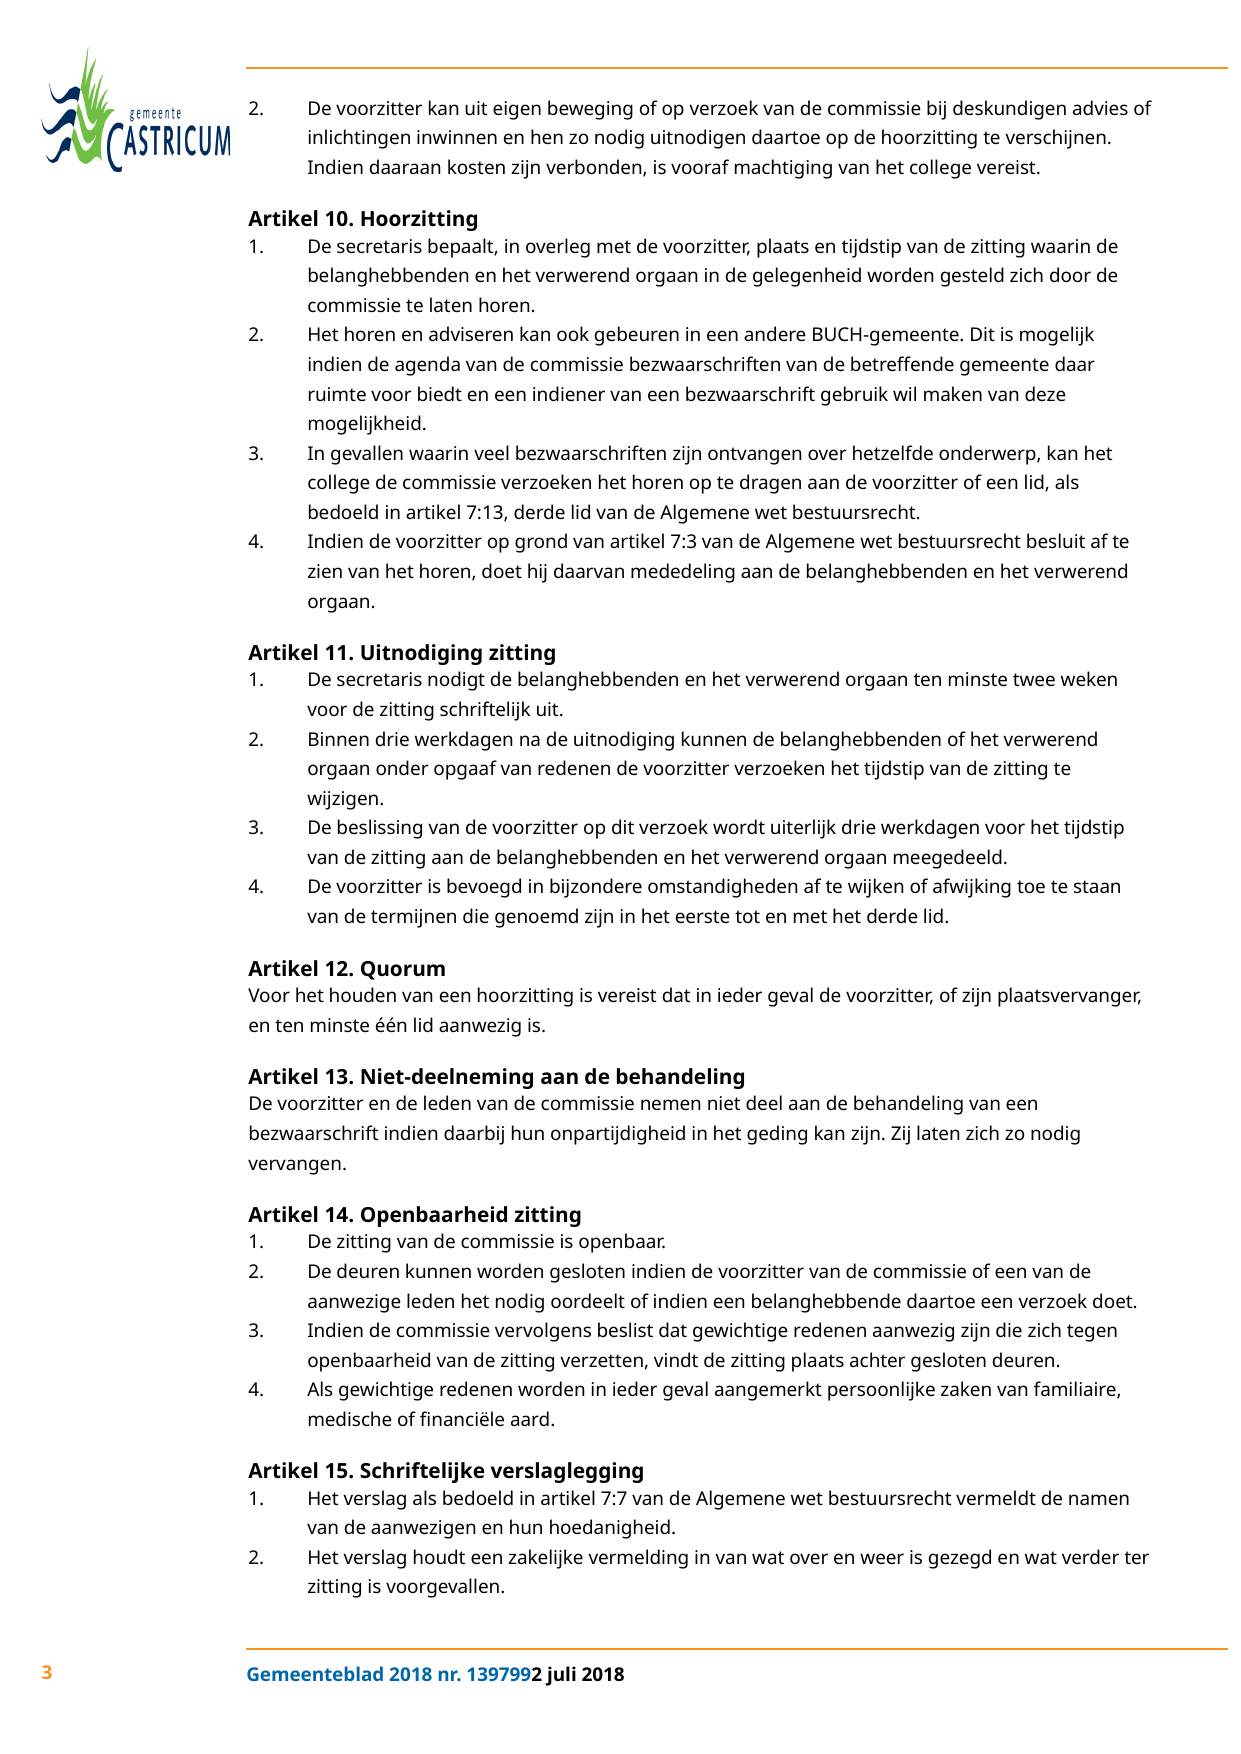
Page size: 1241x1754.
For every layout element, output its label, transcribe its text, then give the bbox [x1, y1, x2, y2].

list Indien de voorzitter op grond van artikel 7:3 van de Algemene wet bestuursrecht besluit af te zien van het horen, doet hij daarvan mededeling aan de belanghebbenden en het verwerend orgaan. [248, 529, 1152, 613]
list Als gewichtige redenen worden in ieder geval aangemerkt persoonlijke zaken van familiaire, medische of financiële aard. [248, 1377, 1152, 1432]
picture [41, 47, 231, 172]
list Het horen en adviseren kan ook gebeuren in een andere BUCH-gemeente. Dit is mogelijk indien de agenda van de commissie bezwaarschriften van de betreffende gemeente daar ruimte voor biedt en een indiener van een bezwaarschrift gebruik wil maken van deze mogelijkheid. [248, 322, 1152, 436]
list Het verslag als bedoeld in artikel 7:7 van de Algemene wet bestuursrecht vermeldt de namen van de aanwezigen en hun hoedanigheid. [248, 1485, 1152, 1540]
text Artikel 11. Uitnodiging zitting [248, 638, 1152, 667]
list De zitting van de commissie is openbaar. [248, 1229, 1152, 1254]
list De deuren kunnen worden gesloten indien de voorzitter van de commissie of een van de aanwezige leden het nodig oordeelt of indien een belanghebbende daartoe een verzoek doet. [248, 1258, 1152, 1313]
list De secretaris nodigt de belanghebbenden en het verwerend orgaan ten minste twee weken voor de zitting schriftelijk uit. [248, 667, 1152, 722]
text Artikel 12. Quorum [248, 954, 1152, 982]
list Binnen drie werkdagen na de uitnodiging kunnen de belanghebbenden of het verwerend orgaan onder opgaaf van redenen de voorzitter verzoeken het tijdstip van de zitting te wijzigen. [248, 726, 1152, 811]
list De voorzitter is bevoegd in bijzondere omstandigheden af te wijken of afwijking toe te staan van de termijnen die genoemd zijn in het eerste tot en met het derde lid. [248, 874, 1152, 929]
list De secretaris bepaalt, in overleg met de voorzitter, plaats en tijdstip van de zitting waarin de belanghebbenden en het verwerend orgaan in de gelegenheid worden gesteld zich door de commissie te laten horen. [248, 233, 1152, 318]
text Voor het houden van een hoorzitting is vereist dat in ieder geval de voorzitter, of zijn plaatsvervanger, en ten minste één lid aanwezig is. [248, 982, 1152, 1037]
text Artikel 13. Niet-deelneming aan de behandeling [248, 1062, 1152, 1091]
text Artikel 14. Openbaarheid zitting [248, 1200, 1152, 1229]
list Het verslag houdt een zakelijke vermelding in van wat over en weer is gezegd en wat verder ter zitting is voorgevallen. [248, 1544, 1152, 1599]
list In gevallen waarin veel bezwaarschriften zijn ontvangen over hetzelfde onderwerp, kan het college de commissie verzoeken het horen op te dragen aan de voorzitter of een lid, als bedoeld in artikel 7:13, derde lid van de Algemene wet bestuursrecht. [248, 440, 1152, 525]
list Indien de commissie vervolgens beslist dat gewichtige redenen aanwezig zijn die zich tegen openbaarheid van de zitting verzetten, vindt de zitting plaats achter gesloten deuren. [248, 1317, 1152, 1373]
text Artikel 15. Schriftelijke verslaglegging [248, 1457, 1152, 1485]
text Artikel 10. Hoorzitting [248, 204, 1152, 233]
list De voorzitter kan uit eigen beweging of op verzoek van de commissie bij deskundigen advies of inlichtingen inwinnen en hen zo nodig uitnodigen daartoe op de hoorzitting te verschijnen. Indien daaraan kosten zijn verbonden, is vooraf machtiging van het college vereist. [248, 95, 1152, 180]
text De voorzitter en de leden van de commissie nemen niet deel aan de behandeling van een bezwaarschrift indien daarbij hun onpartijdigheid in het geding kan zijn. Zij laten zich zo nodig vervangen. [248, 1091, 1152, 1176]
list De beslissing van de voorzitter op dit verzoek wordt uiterlijk drie werkdagen voor het tijdstip van de zitting aan de belanghebbenden en het verwerend orgaan meegedeeld. [248, 814, 1152, 870]
